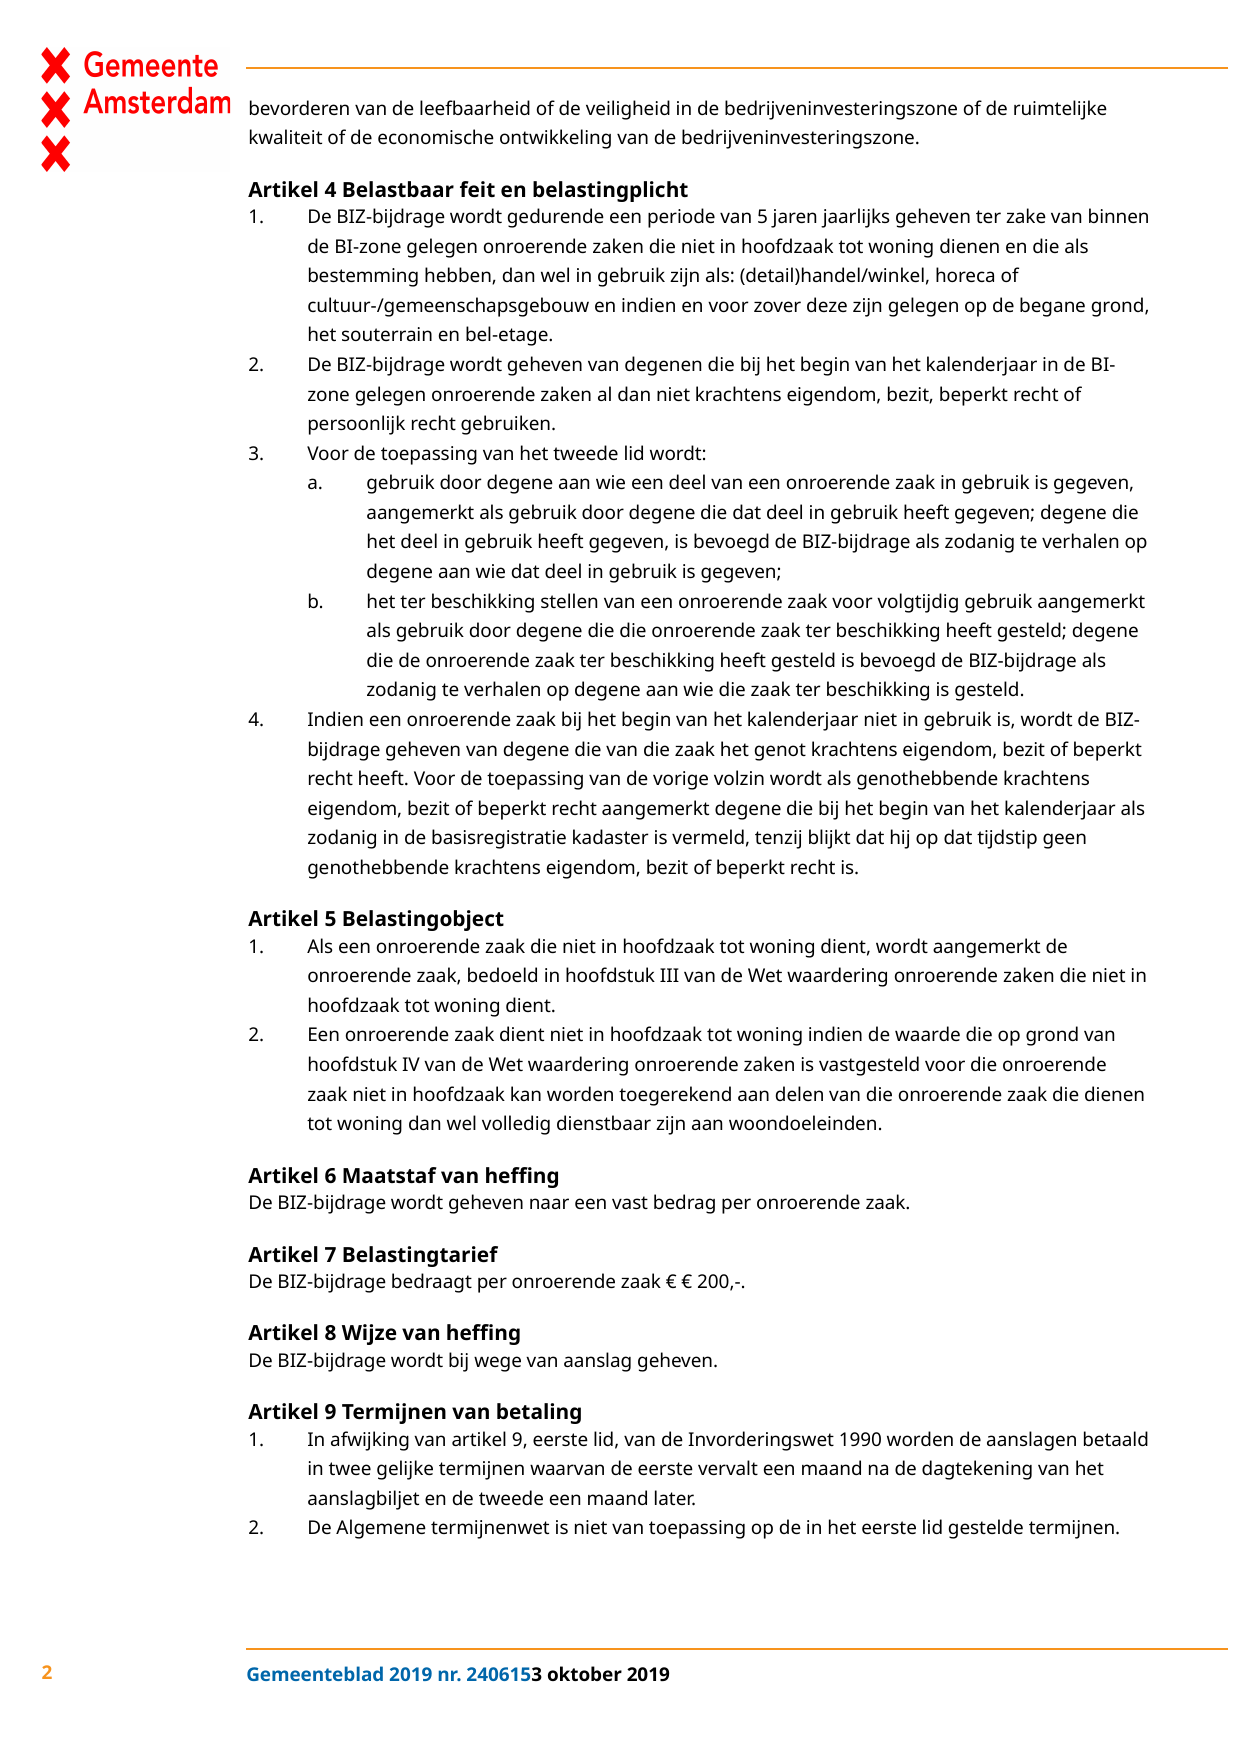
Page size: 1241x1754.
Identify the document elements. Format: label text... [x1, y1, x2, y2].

list De BIZ-bijdrage wordt geheven van degenen die bij het begin van het kalenderjaar in de BI-zone gelegen onroerende zaken al dan niet krachtens eigendom, bezit, beperkt recht of persoonlijk recht gebruiken. [248, 351, 1152, 436]
text De BIZ-bijdrage wordt bij wege van aanslag geheven. [248, 1347, 1152, 1373]
text Artikel 6 Maatstaf van heffing [248, 1161, 1152, 1189]
text De BIZ-bijdrage wordt geheven naar een vast bedrag per onroerende zaak. [248, 1189, 1152, 1215]
text Artikel 4 Belastbaar feit en belastingplicht [248, 175, 1152, 203]
list De Algemene termijnenwet is niet van toepassing op de in het eerste lid gestelde termijnen. [248, 1514, 1152, 1540]
text Artikel 9 Termijnen van betaling [248, 1397, 1152, 1426]
list Indien een onroerende zaak bij het begin van het kalenderjaar niet in gebruik is, wordt de BIZ-bijdrage geheven van degene die van die zaak het genot krachtens eigendom, bezit of beperkt recht heeft. Voor de toepassing van de vorige volzin wordt als genothebbende krachtens eigendom, bezit of beperkt recht aangemerkt degene die bij het begin van het kalenderjaar als zodanig in de basisregistratie kadaster is vermeld, tenzij blijkt dat hij op dat tijdstip geen genothebbende krachtens eigendom, bezit of beperkt recht is. [248, 706, 1152, 880]
text De BIZ-bijdrage bedraagt per onroerende zaak € € 200,-. [248, 1268, 1152, 1294]
list Als een onroerende zaak die niet in hoofdzaak tot woning dient, wordt aangemerkt de onroerende zaak, bedoeld in hoofdstuk III van de Wet waardering onroerende zaken die niet in hoofdzaak tot woning dient. [248, 933, 1152, 1018]
text Artikel 7 Belastingtarief [248, 1240, 1152, 1268]
list Voor de toepassing van het tweede lid wordt: [248, 440, 1152, 466]
text Artikel 5 Belastingobject [248, 904, 1152, 933]
list het ter beschikking stellen van een onroerende zaak voor volgtijdig gebruik aangemerkt als gebruik door degene die die onroerende zaak ter beschikking heeft gesteld; degene die de onroerende zaak ter beschikking heeft gesteld is bevoegd de BIZ-bijdrage als zodanig te verhalen op degene aan wie die zaak ter beschikking is gesteld. [307, 588, 1152, 702]
list Een onroerende zaak dient niet in hoofdzaak tot woning indien de waarde die op grond van hoofdstuk IV van de Wet waardering onroerende zaken is vastgesteld voor die onroerende zaak niet in hoofdzaak kan worden toegerekend aan delen van die onroerende zaak die dienen tot woning dan wel volledig dienstbaar zijn aan woondoeleinden. [248, 1022, 1152, 1136]
picture [41, 47, 231, 172]
list gebruik door degene aan wie een deel van een onroerende zaak in gebruik is gegeven, aangemerkt als gebruik door degene die dat deel in gebruik heeft gegeven; degene die het deel in gebruik heeft gegeven, is bevoegd de BIZ-bijdrage als zodanig te verhalen op degene aan wie dat deel in gebruik is gegeven; [307, 469, 1152, 584]
list In afwijking van artikel 9, eerste lid, van de Invorderingswet 1990 worden de aanslagen betaald in twee gelijke termijnen waarvan de eerste vervalt een maand na de dagtekening van het aanslagbiljet en de tweede een maand later. [248, 1426, 1152, 1511]
text bevorderen van de leefbaarheid of de veiligheid in de bedrijveninvesteringszone of de ruimtelijke kwaliteit of de economische ontwikkeling van de bedrijveninvesteringszone. [248, 95, 1152, 150]
text Artikel 8 Wijze van heffing [248, 1318, 1152, 1347]
list De BIZ-bijdrage wordt gedurende een periode van 5 jaren jaarlijks geheven ter zake van binnen de BI-zone gelegen onroerende zaken die niet in hoofdzaak tot woning dienen en die als bestemming hebben, dan wel in gebruik zijn als: (detail)handel/winkel, horeca of cultuur-/gemeenschapsgebouw en indien en voor zover deze zijn gelegen op de begane grond, het souterrain en bel-etage. [248, 203, 1152, 347]
